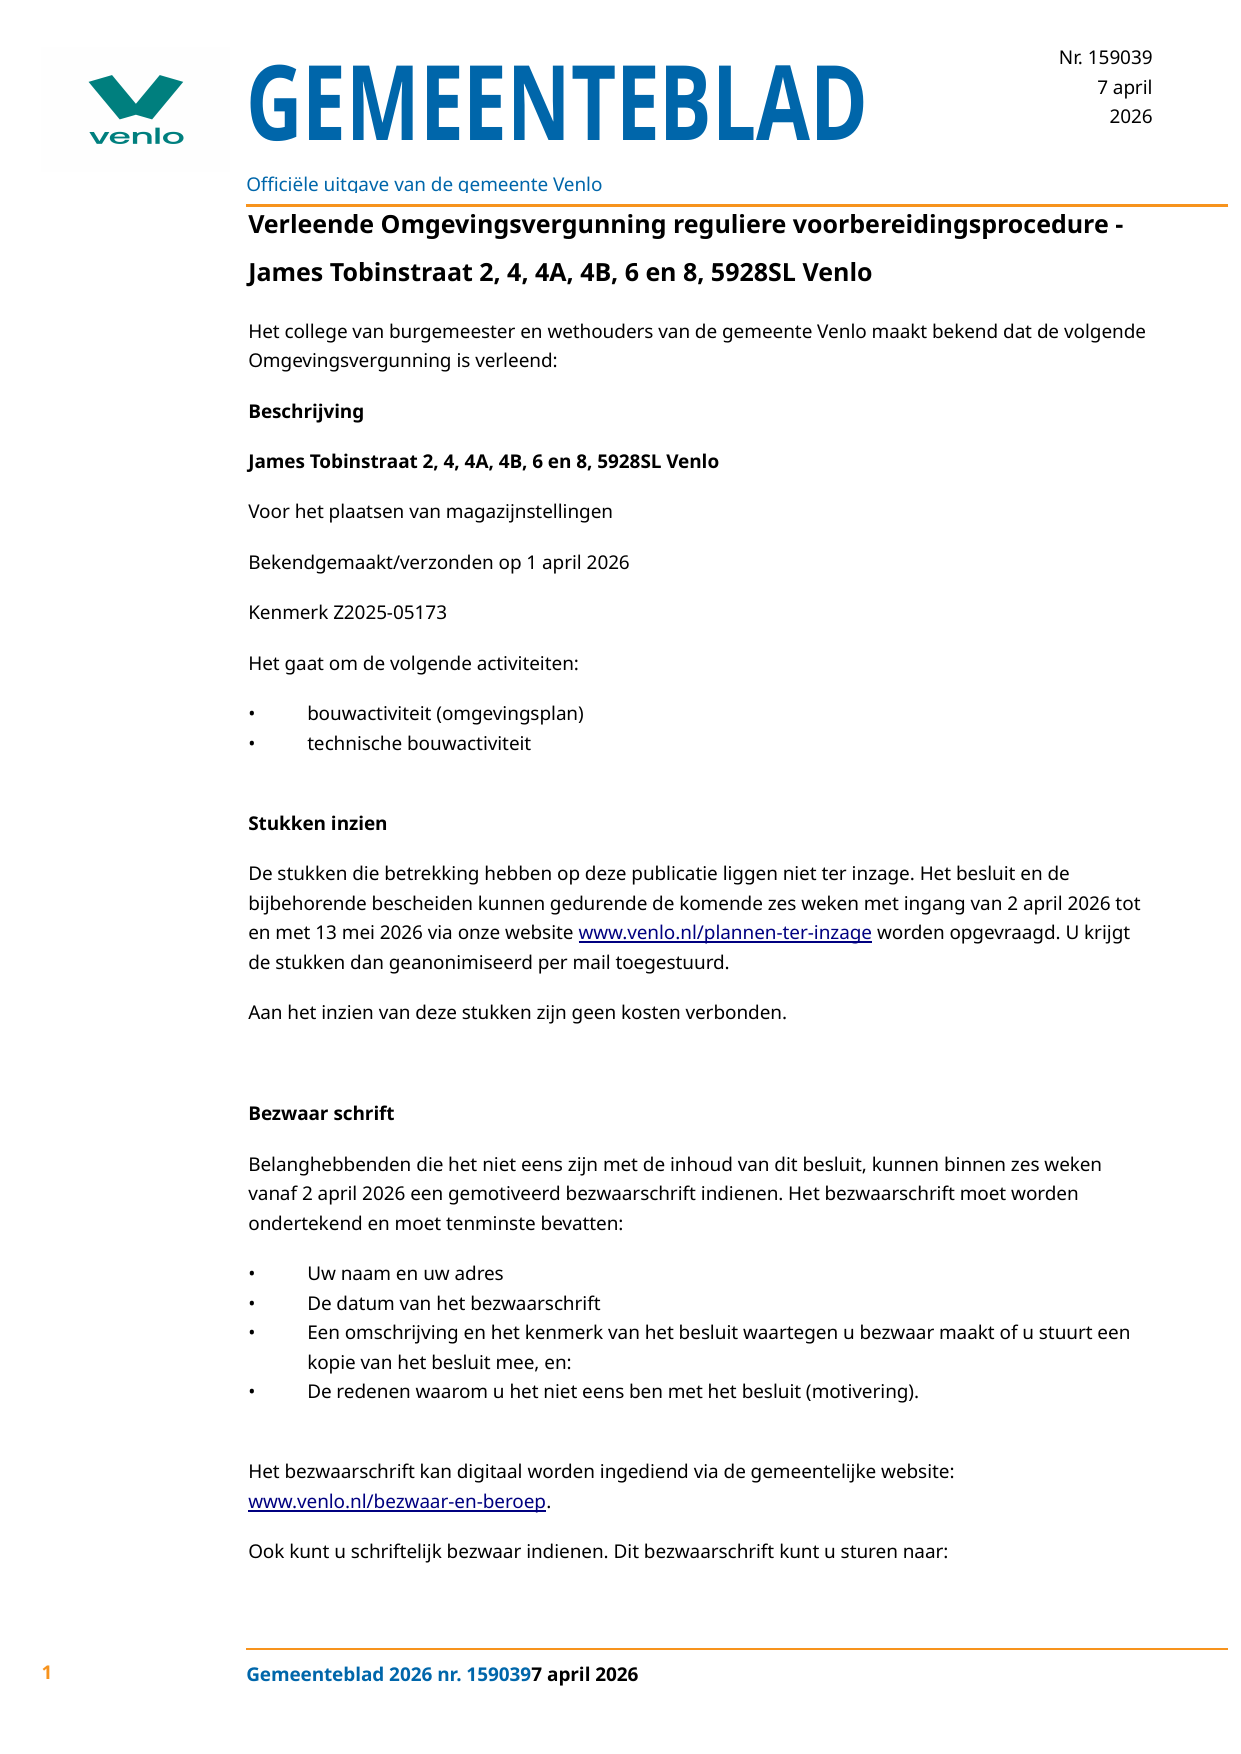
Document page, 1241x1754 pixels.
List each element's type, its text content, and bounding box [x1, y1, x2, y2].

text Verleende Omgevingsvergunning reguliere voorbereidingsprocedure - James Tobinstraat 2, 4, 4A, 4B, 6 en 8, 5928SL Venlo [248, 207, 1152, 288]
text Belanghebbenden die het niet eens zijn met de inhoud van dit besluit, kunnen binnen zes weken vanaf 2 april 2026 een gemotiveerd bezwaarschrift indienen. Het bezwaarschrift moet worden ondertekend en moet tenminste bevatten: [248, 1151, 1152, 1236]
list De datum van het bezwaarschrift [248, 1290, 1152, 1316]
text Beschrijving [248, 398, 1152, 424]
text Het gaat om de volgende activiteiten: [248, 650, 1152, 676]
text Aan het inzien van deze stukken zijn geen kosten verbonden. [248, 999, 1152, 1025]
text Het college van burgemeester en wethouders van de gemeente Venlo maakt bekend dat de volgende Omgevingsvergunning is verleend: [248, 318, 1152, 373]
list De redenen waarom u het niet eens ben met het besluit (motivering). [248, 1379, 1152, 1404]
text Bekendgemaakt/verzonden op 1 april 2026 [248, 549, 1152, 575]
text Het bezwaarschrift kan digitaal worden ingediend via de gemeentelijke website: www.venlo.nl/bezwaar-en-beroep. [248, 1459, 1152, 1514]
picture [41, 47, 231, 172]
text Bezwaar schrift [248, 1100, 1152, 1126]
text Ook kunt u schriftelijk bezwaar indienen. Dit bezwaarschrift kunt u sturen naar: [248, 1539, 1152, 1564]
text James Tobinstraat 2, 4, 4A, 4B, 6 en 8, 5928SL Venlo [248, 448, 1152, 474]
text Stukken inzien [248, 810, 1152, 836]
list Een omschrijving en het kenmerk van het besluit waartegen u bezwaar maakt of u stuurt een kopie van het besluit mee, en: [248, 1319, 1152, 1375]
list bouwactiviteit (omgevingsplan) [248, 700, 1152, 726]
text De stukken die betrekking hebben op deze publicatie liggen niet ter inzage. Het besluit en de bijbehorende bescheiden kunnen gedurende de komende zes weken met ingang van 2 april 2026 tot en met 13 mei 2026 via onze website www.venlo.nl/plannen-ter-inzage worden opgevraagd. U krijgt de stukken dan geanonimiseerd per mail toegestuurd. [248, 860, 1152, 975]
list Uw naam en uw adres [248, 1260, 1152, 1286]
text Voor het plaatsen van magazijnstellingen [248, 499, 1152, 524]
list technische bouwactiviteit [248, 730, 1152, 756]
text Kenmerk Z2025-05173 [248, 599, 1152, 625]
